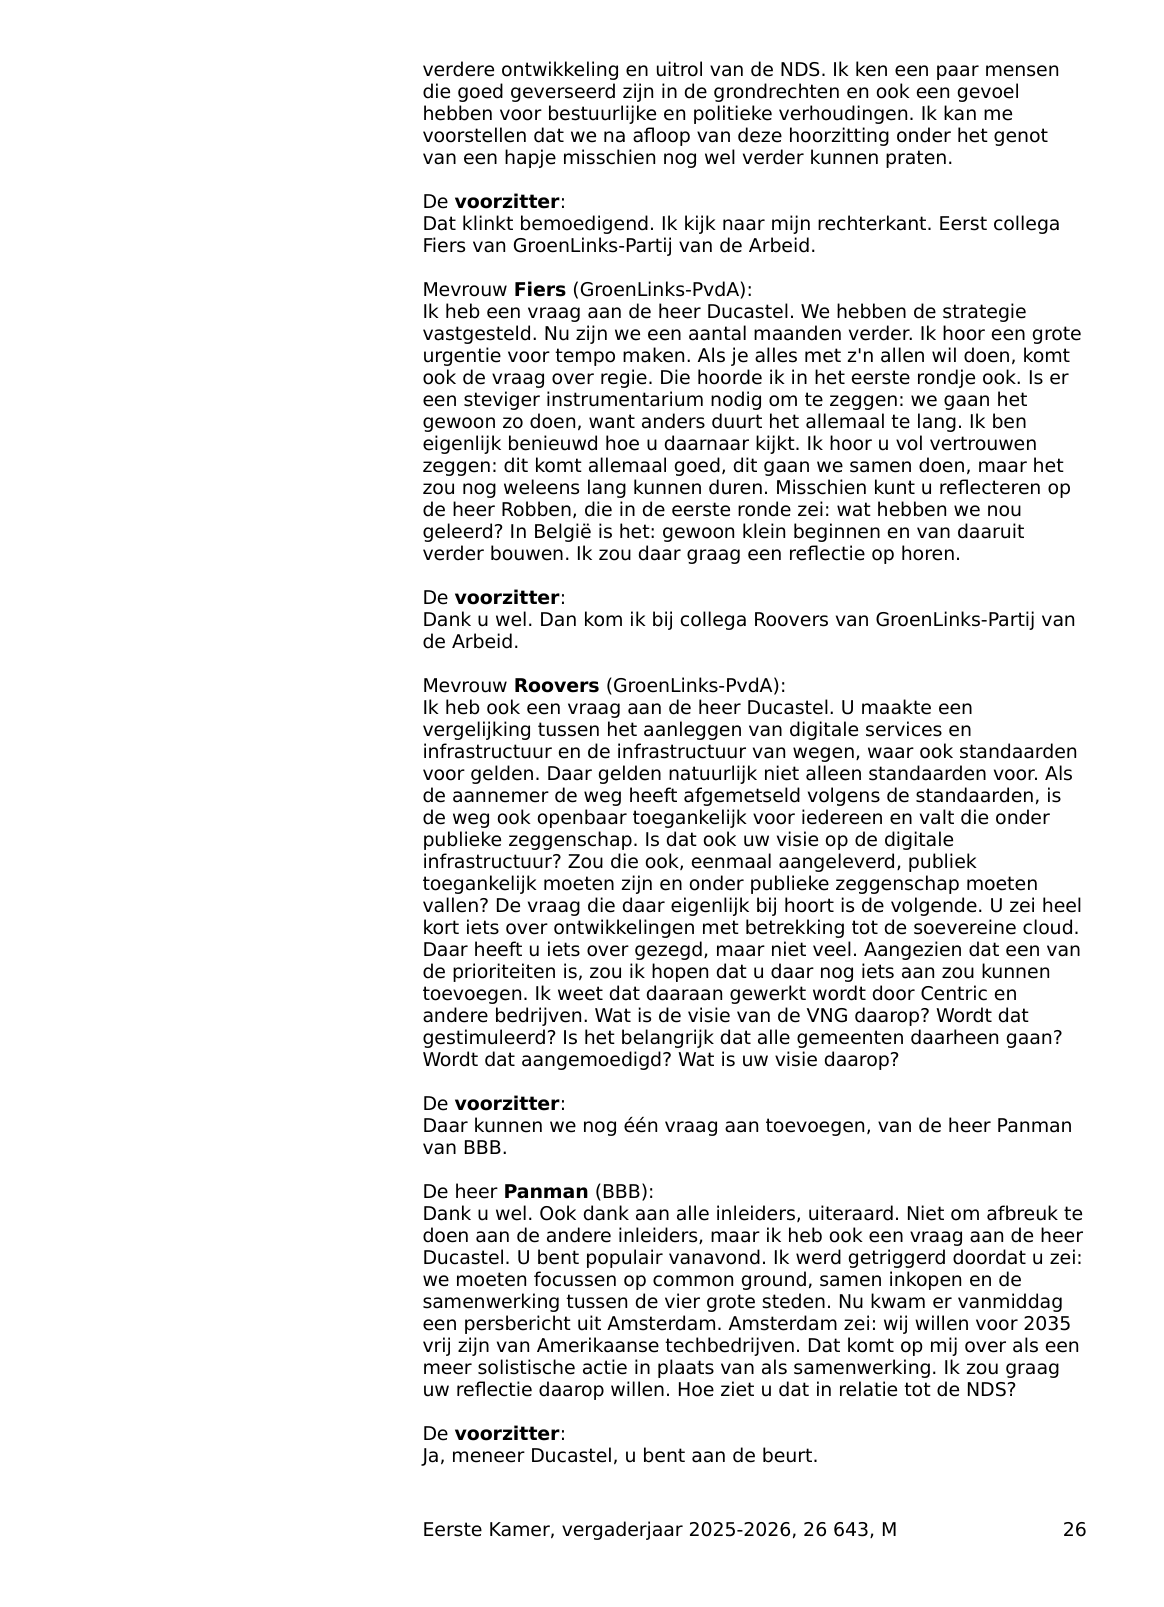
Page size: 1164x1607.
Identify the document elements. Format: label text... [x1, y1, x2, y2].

text De heer Panman (BBB): [422, 1181, 1087, 1203]
text Dank u wel. Ook dank aan alle inleiders, uiteraard. Niet om afbreuk te doen aan de andere inleiders, maar ik heb ook een vraag aan de heer Ducastel. U bent populair vanavond. Ik werd getriggerd doordat u zei: we moeten focussen op common ground, samen inkopen en de samenwerking tussen de vier grote steden. Nu kwam er vanmiddag een persbericht uit Amsterdam. Amsterdam zei: wij willen voor 2035 vrij zijn van Amerikaanse techbedrijven. Dat komt op mij over als een meer solistische actie in plaats van als samenwerking. Ik zou graag uw reflectie daarop willen. Hoe ziet u dat in relatie tot de NDS? [422, 1203, 1087, 1401]
text Daar kunnen we nog één vraag aan toevoegen, van de heer Panman van BBB. [422, 1115, 1087, 1159]
text De voorzitter: [422, 1423, 1087, 1445]
text Ik heb ook een vraag aan de heer Ducastel. U maakte een vergelijking tussen het aanleggen van digitale services en infrastructuur en de infrastructuur van wegen, waar ook standaarden voor gelden. Daar gelden natuurlijk niet alleen standaarden voor. Als de aannemer de weg heeft afgemetseld volgens de standaarden, is de weg ook openbaar toegankelijk voor iedereen en valt die onder publieke zeggenschap. Is dat ook uw visie op de digitale infrastructuur? Zou die ook, eenmaal aangeleverd, publiek toegankelijk moeten zijn en onder publieke zeggenschap moeten vallen? De vraag die daar eigenlijk bij hoort is de volgende. U zei heel kort iets over ontwikkelingen met betrekking tot de soevereine cloud. Daar heeft u iets over gezegd, maar niet veel. Aangezien dat een van de prioriteiten is, zou ik hopen dat u daar nog iets aan zou kunnen toevoegen. Ik weet dat daaraan gewerkt wordt door Centric en andere bedrijven. Wat is de visie van de VNG daarop? Wordt dat gestimuleerd? Is het belangrijk dat alle gemeenten daarheen gaan? Wordt dat aangemoedigd? Wat is uw visie daarop? [422, 697, 1087, 1071]
text De voorzitter: [422, 1093, 1087, 1115]
text Ik heb een vraag aan de heer Ducastel. We hebben de strategie vastgesteld. Nu zijn we een aantal maanden verder. Ik hoor een grote urgentie voor tempo maken. Als je alles met z'n allen wil doen, komt ook de vraag over regie. Die hoorde ik in het eerste rondje ook. Is er een steviger instrumentarium nodig om te zeggen: we gaan het gewoon zo doen, want anders duurt het allemaal te lang. Ik ben eigenlijk benieuwd hoe u daarnaar kijkt. Ik hoor u vol vertrouwen zeggen: dit komt allemaal goed, dit gaan we samen doen, maar het zou nog weleens lang kunnen duren. Misschien kunt u reflecteren op de heer Robben, die in de eerste ronde zei: wat hebben we nou geleerd? In België is het: gewoon klein beginnen en van daaruit verder bouwen. Ik zou daar graag een reflectie op horen. [422, 301, 1087, 565]
text Mevrouw Roovers (GroenLinks-PvdA): [422, 675, 1087, 697]
text Mevrouw Fiers (GroenLinks-PvdA): [422, 279, 1087, 301]
text Dank u wel. Dan kom ik bij collega Roovers van GroenLinks-Partij van de Arbeid. [422, 609, 1087, 653]
text De voorzitter: [422, 587, 1087, 609]
text De voorzitter: [422, 191, 1087, 213]
text verdere ontwikkeling en uitrol van de NDS. Ik ken een paar mensen die goed geverseerd zijn in de grondrechten en ook een gevoel hebben voor bestuurlijke en politieke verhoudingen. Ik kan me voorstellen dat we na afloop van deze hoorzitting onder het genot van een hapje misschien nog wel verder kunnen praten. [422, 59, 1087, 169]
text Dat klinkt bemoedigend. Ik kijk naar mijn rechterkant. Eerst collega Fiers van GroenLinks-Partij van de Arbeid. [422, 213, 1087, 257]
text Ja, meneer Ducastel, u bent aan de beurt. [422, 1445, 1087, 1467]
